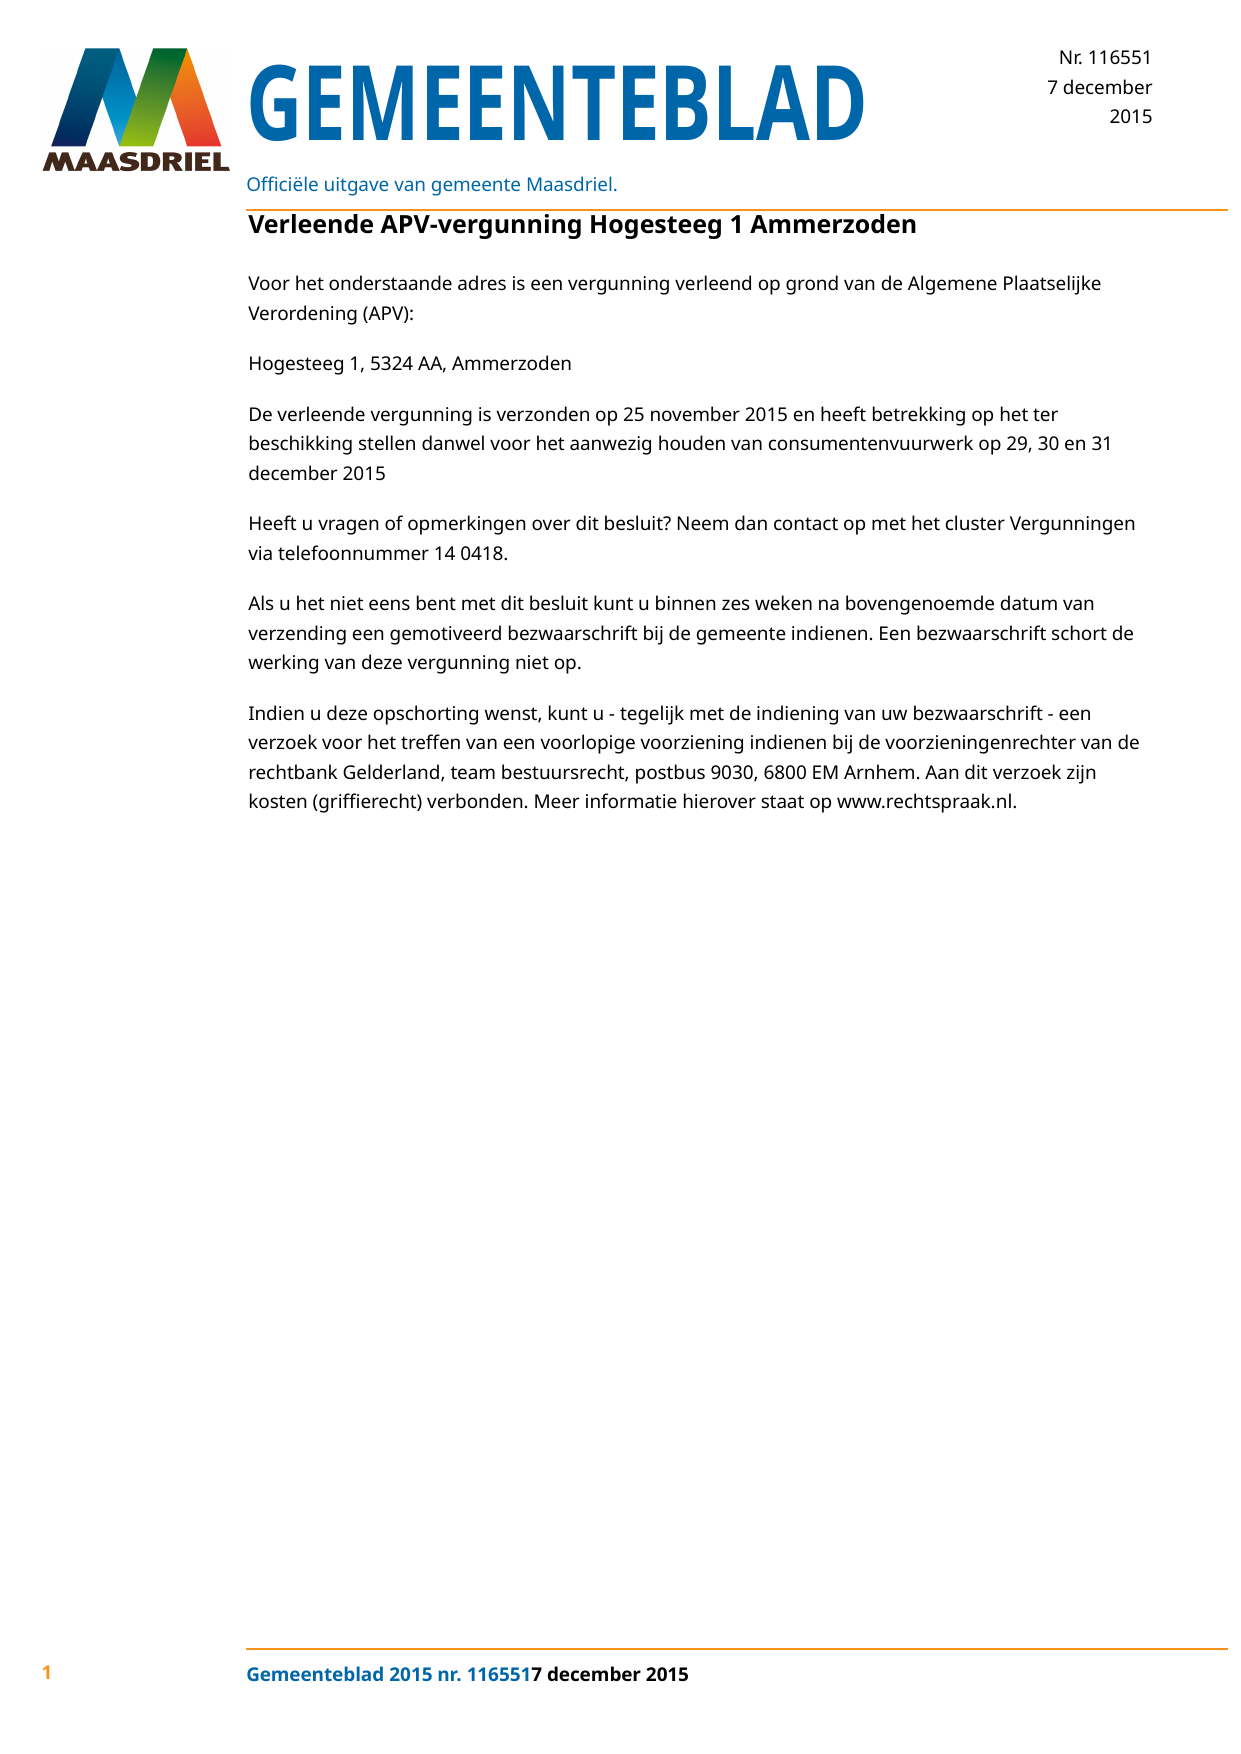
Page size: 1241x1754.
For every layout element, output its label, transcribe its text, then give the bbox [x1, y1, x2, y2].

text De verleende vergunning is verzonden op 25 november 2015 en heeft betrekking op het ter beschikking stellen danwel voor het aanwezig houden van consumentenvuurwerk op 29, 30 en 31 december 2015 [248, 401, 1152, 486]
text Indien u deze opschorting wenst, kunt u - tegelijk met de indiening van uw bezwaarschrift - een verzoek voor het treffen van een voorlopige voorziening indienen bij de voorzieningenrechter van de rechtbank Gelderland, team bestuursrecht, postbus 9030, 6800 EM Arnhem. Aan dit verzoek zijn kosten (griffierecht) verbonden. Meer informatie hierover staat op www.rechtspraak.nl. [248, 700, 1152, 814]
text Als u het niet eens bent met dit besluit kunt u binnen zes weken na bovengenoemde datum van verzending een gemotiveerd bezwaarschrift bij de gemeente indienen. Een bezwaarschrift schort de werking van deze vergunning niet op. [248, 590, 1152, 675]
text Voor het onderstaande adres is een vergunning verleend op grond van de Algemene Plaatselijke Verordening (APV): [248, 270, 1152, 326]
picture [41, 47, 231, 172]
text Hogesteeg 1, 5324 AA, Ammerzoden [248, 350, 1152, 376]
text Verleende APV-vergunning Hogesteeg 1 Ammerzoden [248, 211, 1152, 241]
text Heeft u vragen of opmerkingen over dit besluit? Neem dan contact op met het cluster Vergunningen via telefoonnummer 14 0418. [248, 510, 1152, 566]
